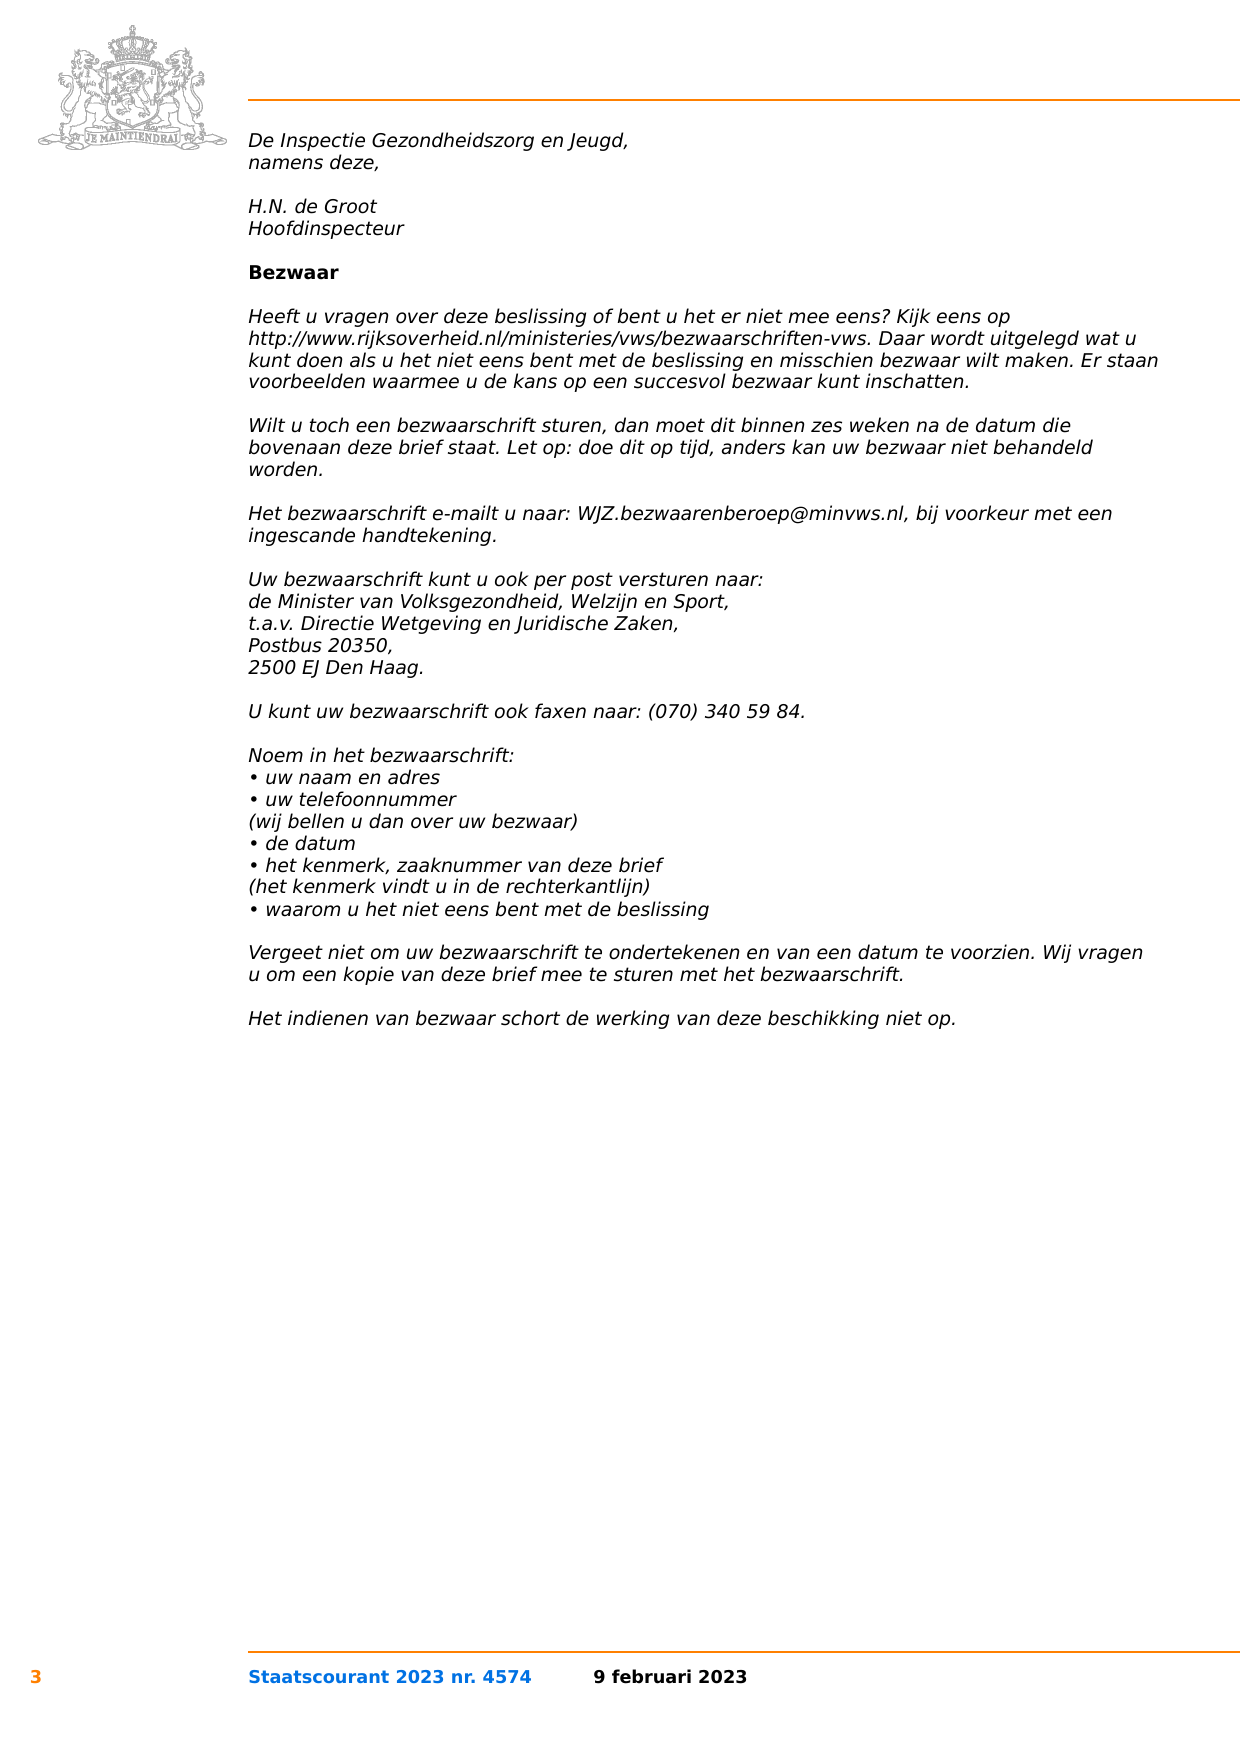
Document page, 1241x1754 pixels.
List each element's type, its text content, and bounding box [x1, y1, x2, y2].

text de Minister van Volksgezondheid, Welzijn en Sport, [248, 591, 1163, 613]
text Noem in het bezwaarschrift: [248, 744, 1163, 767]
text Wilt u toch een bezwaarschrift sturen, dan moet dit binnen zes weken na de datum die bovenaan deze brief staat. Let op: doe dit op tijd, anders kan uw bezwaar niet behandeld worden. [248, 415, 1163, 481]
text • de datum [248, 832, 1163, 854]
text De Inspectie Gezondheidszorg en Jeugd, namens deze, H.N. de Groot Hoofdinspecteur [248, 130, 1163, 240]
text 2500 EJ Den Haag. [248, 657, 1163, 679]
text t.a.v. Directie Wetgeving en Juridische Zaken, [248, 613, 1163, 635]
text • waarom u het niet eens bent met de beslissing [248, 898, 1163, 920]
text • uw telefoonnummer [248, 788, 1163, 811]
text Uw bezwaarschrift kunt u ook per post versturen naar: [248, 569, 1163, 591]
text Heeft u vragen over deze beslissing of bent u het er niet mee eens? Kijk eens op http://www.rijksoverheid.nl/ministeries/vws/bezwaarschriften-vws. Daar wordt uitgelegd wat u kunt doen als u het niet eens bent met de beslissing en misschien bezwaar wilt maken. Er staan voorbeelden waarmee u de kans op een succesvol bezwaar kunt inschatten. [248, 306, 1163, 393]
text (het kenmerk vindt u in de rechterkantlijn) [248, 876, 1163, 898]
picture [38, 25, 227, 150]
text • het kenmerk, zaaknummer van deze brief [248, 854, 1163, 876]
text Vergeet niet om uw bezwaarschrift te ondertekenen en van een datum te voorzien. Wij vragen u om een kopie van deze brief mee te sturen met het bezwaarschrift. [248, 942, 1163, 986]
text U kunt uw bezwaarschrift ook faxen naar: (070) 340 59 84. [248, 701, 1163, 723]
text • uw naam en adres [248, 767, 1163, 788]
text (wij bellen u dan over uw bezwaar) [248, 811, 1163, 832]
text Het bezwaarschrift e-mailt u naar: WJZ.bezwaarenberoep@minvws.nl, bij voorkeur met een ingescande handtekening. [248, 503, 1163, 547]
text Postbus 20350, [248, 635, 1163, 657]
text Het indienen van bezwaar schort de werking van deze beschikking niet op. [248, 1008, 1163, 1030]
text Bezwaar [248, 262, 1163, 284]
